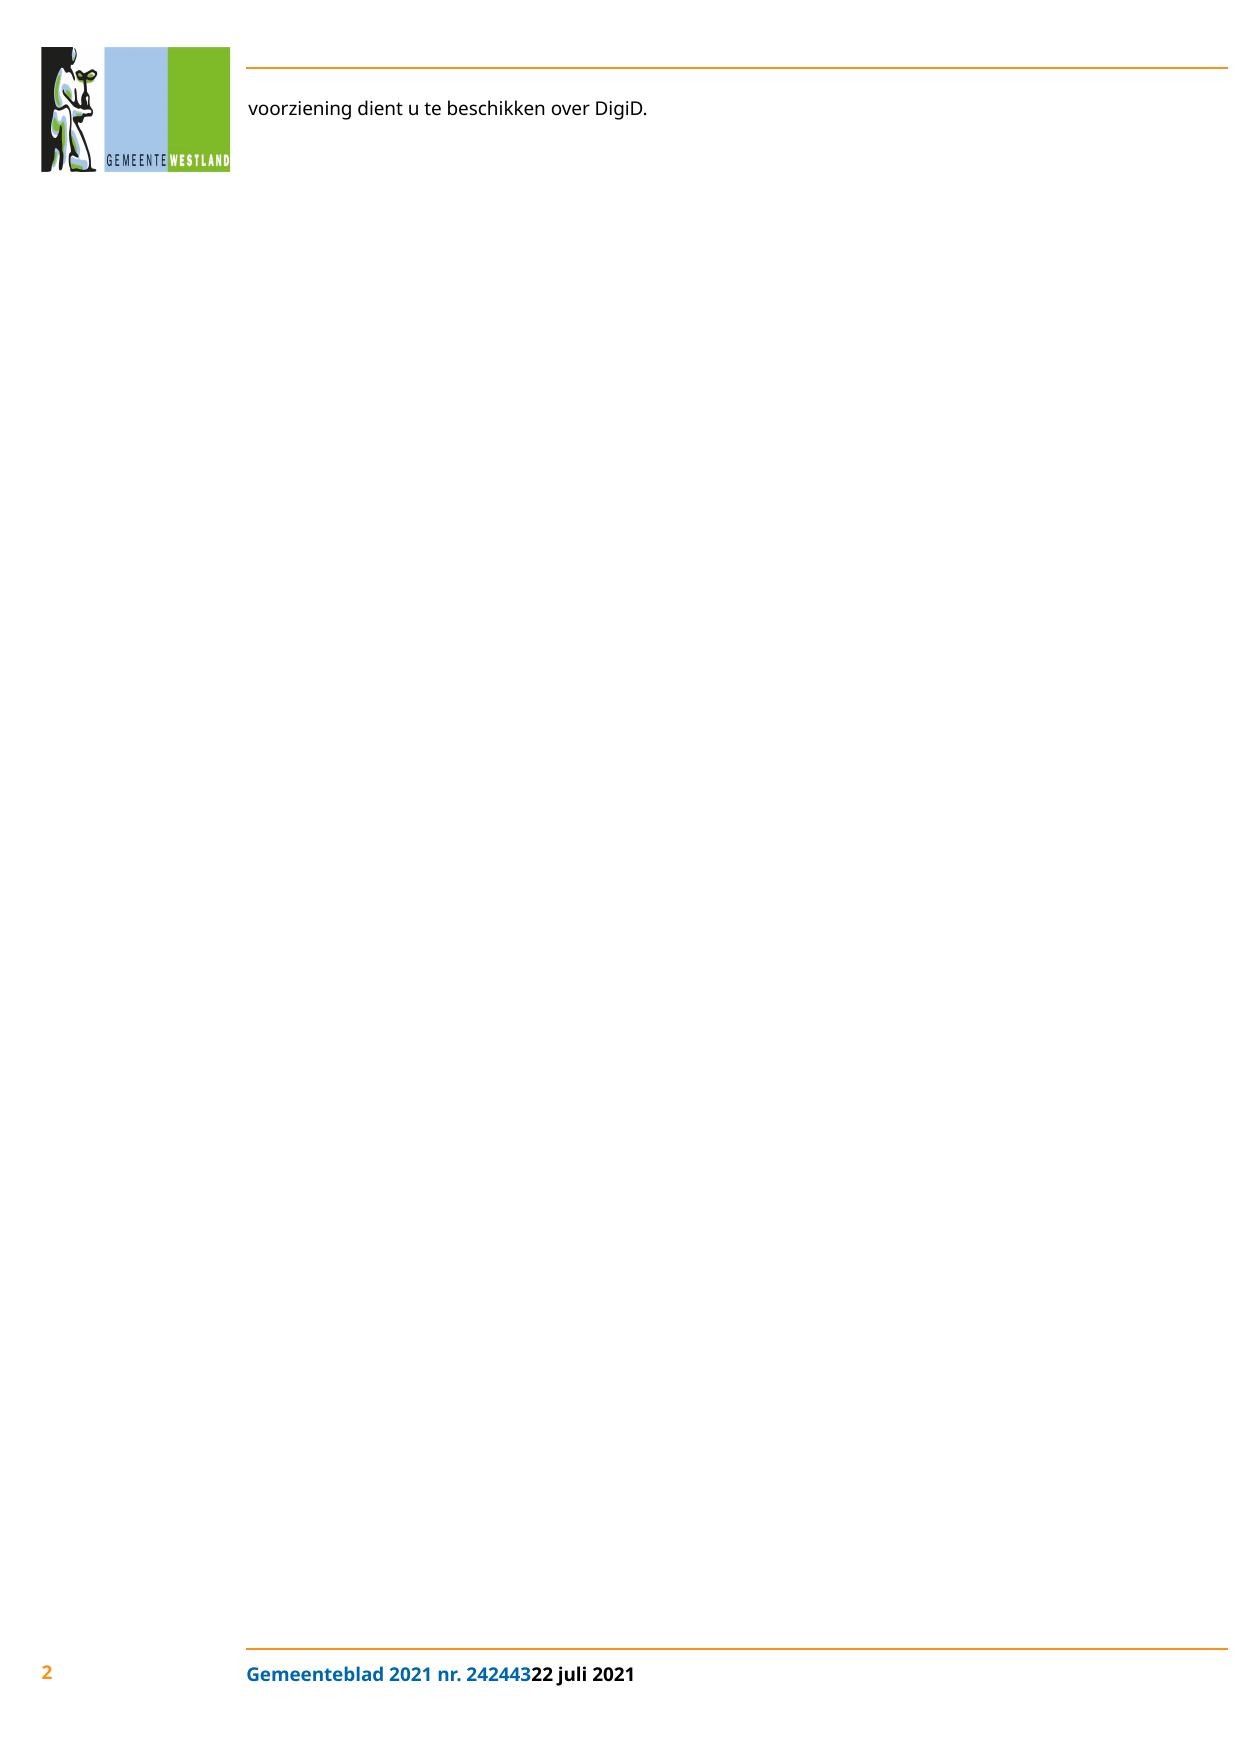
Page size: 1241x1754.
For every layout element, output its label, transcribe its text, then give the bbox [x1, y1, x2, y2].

text voorziening dient u te beschikken over DigiD. [248, 95, 1152, 121]
picture [41, 47, 231, 172]
